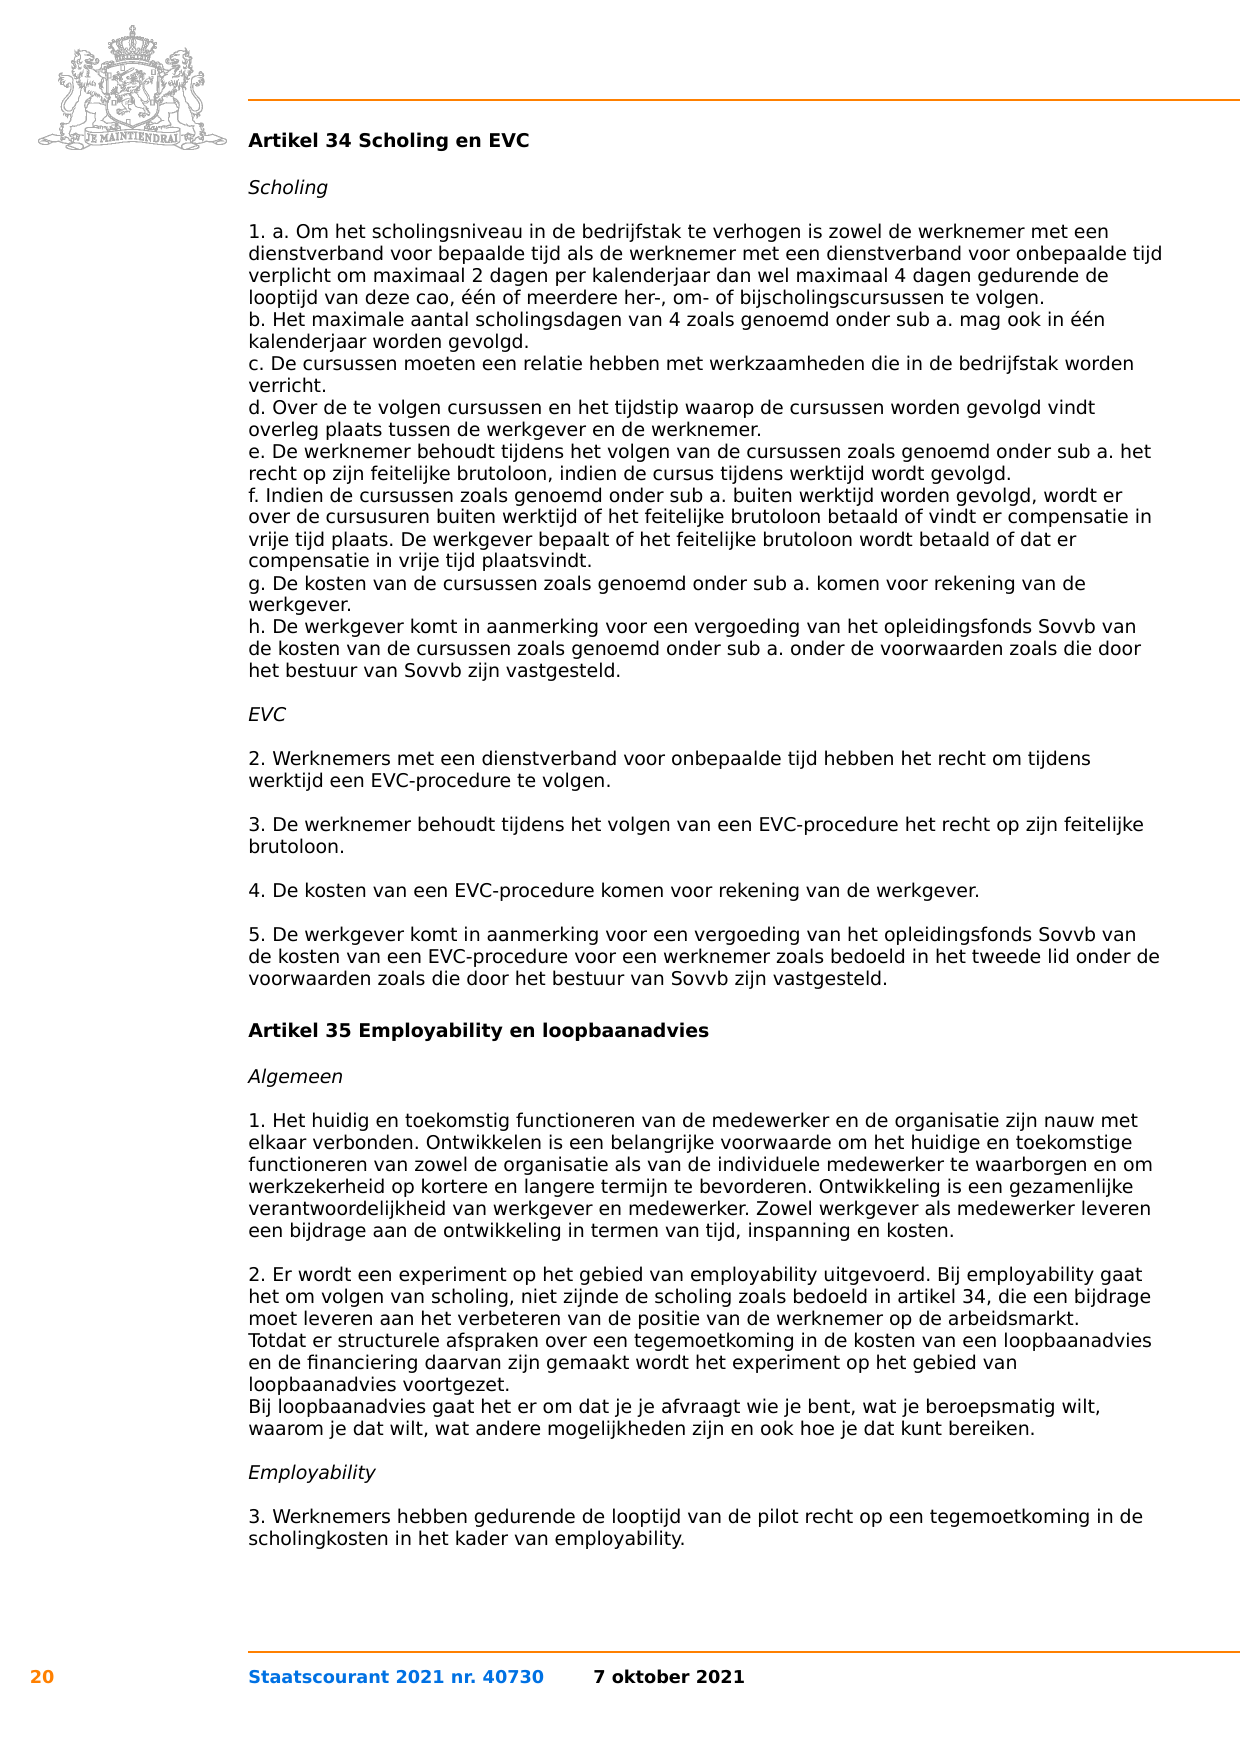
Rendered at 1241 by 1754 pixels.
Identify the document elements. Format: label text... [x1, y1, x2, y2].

subtitle Scholing [248, 177, 1163, 199]
text 3. Werknemers hebben gedurende de looptijd van de pilot recht op een tegemoetkoming in de scholingkosten in het kader van employability. [248, 1506, 1163, 1549]
text 4. De kosten van een EVC-procedure komen voor rekening van de werkgever. [248, 880, 1163, 902]
text d. Over de te volgen cursussen en het tijdstip waarop de cursussen worden gevolgd vindt overleg plaats tussen de werkgever en de werknemer. [248, 397, 1163, 441]
text b. Het maximale aantal scholingsdagen van 4 zoals genoemd onder sub a. mag ook in één kalenderjaar worden gevolgd. [248, 309, 1163, 353]
subtitle Employability [248, 1462, 1163, 1484]
text f. Indien de cursussen zoals genoemd onder sub a. buiten werktijd worden gevolgd, wordt er over de cursusuren buiten werktijd of het feitelijke brutoloon betaald of vindt er compensatie in vrije tijd plaats. De werkgever bepaalt of het feitelijke brutoloon wordt betaald of dat er compensatie in vrije tijd plaatsvindt. [248, 484, 1163, 572]
text c. De cursussen moeten een relatie hebben met werkzaamheden die in de bedrijfstak worden verricht. [248, 353, 1163, 397]
text Totdat er structurele afspraken over een tegemoetkoming in de kosten van een loopbaanadvies en de financiering daarvan zijn gemaakt wordt het experiment op het gebied van loopbaanadvies voortgezet. [248, 1330, 1163, 1396]
text Bij loopbaanadvies gaat het er om dat je je afvraagt wie je bent, wat je beroepsmatig wilt, waarom je dat wilt, wat andere mogelijkheden zijn en ook hoe je dat kunt bereiken. [248, 1396, 1163, 1440]
text g. De kosten van de cursussen zoals genoemd onder sub a. komen voor rekening van de werkgever. [248, 572, 1163, 616]
text 3. De werknemer behoudt tijdens het volgen van een EVC-procedure het recht op zijn feitelijke brutoloon. [248, 814, 1163, 858]
subtitle Algemeen [248, 1066, 1163, 1088]
text 2. Er wordt een experiment op het gebied van employability uitgevoerd. Bij employability gaat het om volgen van scholing, niet zijnde de scholing zoals bedoeld in artikel 34, die een bijdrage moet leveren aan het verbeteren van de positie van de werknemer op de arbeidsmarkt. [248, 1264, 1163, 1330]
text 2. Werknemers met een dienstverband voor onbepaalde tijd hebben het recht om tijdens werktijd een EVC-procedure te volgen. [248, 748, 1163, 792]
subtitle Artikel 35 Employability en loopbaanadvies [248, 1019, 1163, 1041]
subtitle Artikel 34 Scholing en EVC [248, 130, 1163, 152]
subtitle EVC [248, 704, 1163, 726]
text 1. a. Om het scholingsniveau in de bedrijfstak te verhogen is zowel de werknemer met een dienstverband voor bepaalde tijd als de werknemer met een dienstverband voor onbepaalde tijd verplicht om maximaal 2 dagen per kalenderjaar dan wel maximaal 4 dagen gedurende de looptijd van deze cao, één of meerdere her-, om- of bijscholingscursussen te volgen. [248, 221, 1163, 309]
text 1. Het huidig en toekomstig functioneren van de medewerker en de organisatie zijn nauw met elkaar verbonden. Ontwikkelen is een belangrijke voorwaarde om het huidige en toekomstige functioneren van zowel de organisatie als van de individuele medewerker te waarborgen en om werkzekerheid op kortere en langere termijn te bevorderen. Ontwikkeling is een gezamenlijke verantwoordelijkheid van werkgever en medewerker. Zowel werkgever als medewerker leveren een bijdrage aan de ontwikkeling in termen van tijd, inspanning en kosten. [248, 1110, 1163, 1242]
picture [38, 25, 227, 150]
text h. De werkgever komt in aanmerking voor een vergoeding van het opleidingsfonds Sovvb van de kosten van de cursussen zoals genoemd onder sub a. onder de voorwaarden zoals die door het bestuur van Sovvb zijn vastgesteld. [248, 616, 1163, 682]
text e. De werknemer behoudt tijdens het volgen van de cursussen zoals genoemd onder sub a. het recht op zijn feitelijke brutoloon, indien de cursus tijdens werktijd wordt gevolgd. [248, 441, 1163, 484]
text 5. De werkgever komt in aanmerking voor een vergoeding van het opleidingsfonds Sovvb van de kosten van een EVC-procedure voor een werknemer zoals bedoeld in het tweede lid onder de voorwaarden zoals die door het bestuur van Sovvb zijn vastgesteld. [248, 923, 1163, 989]
